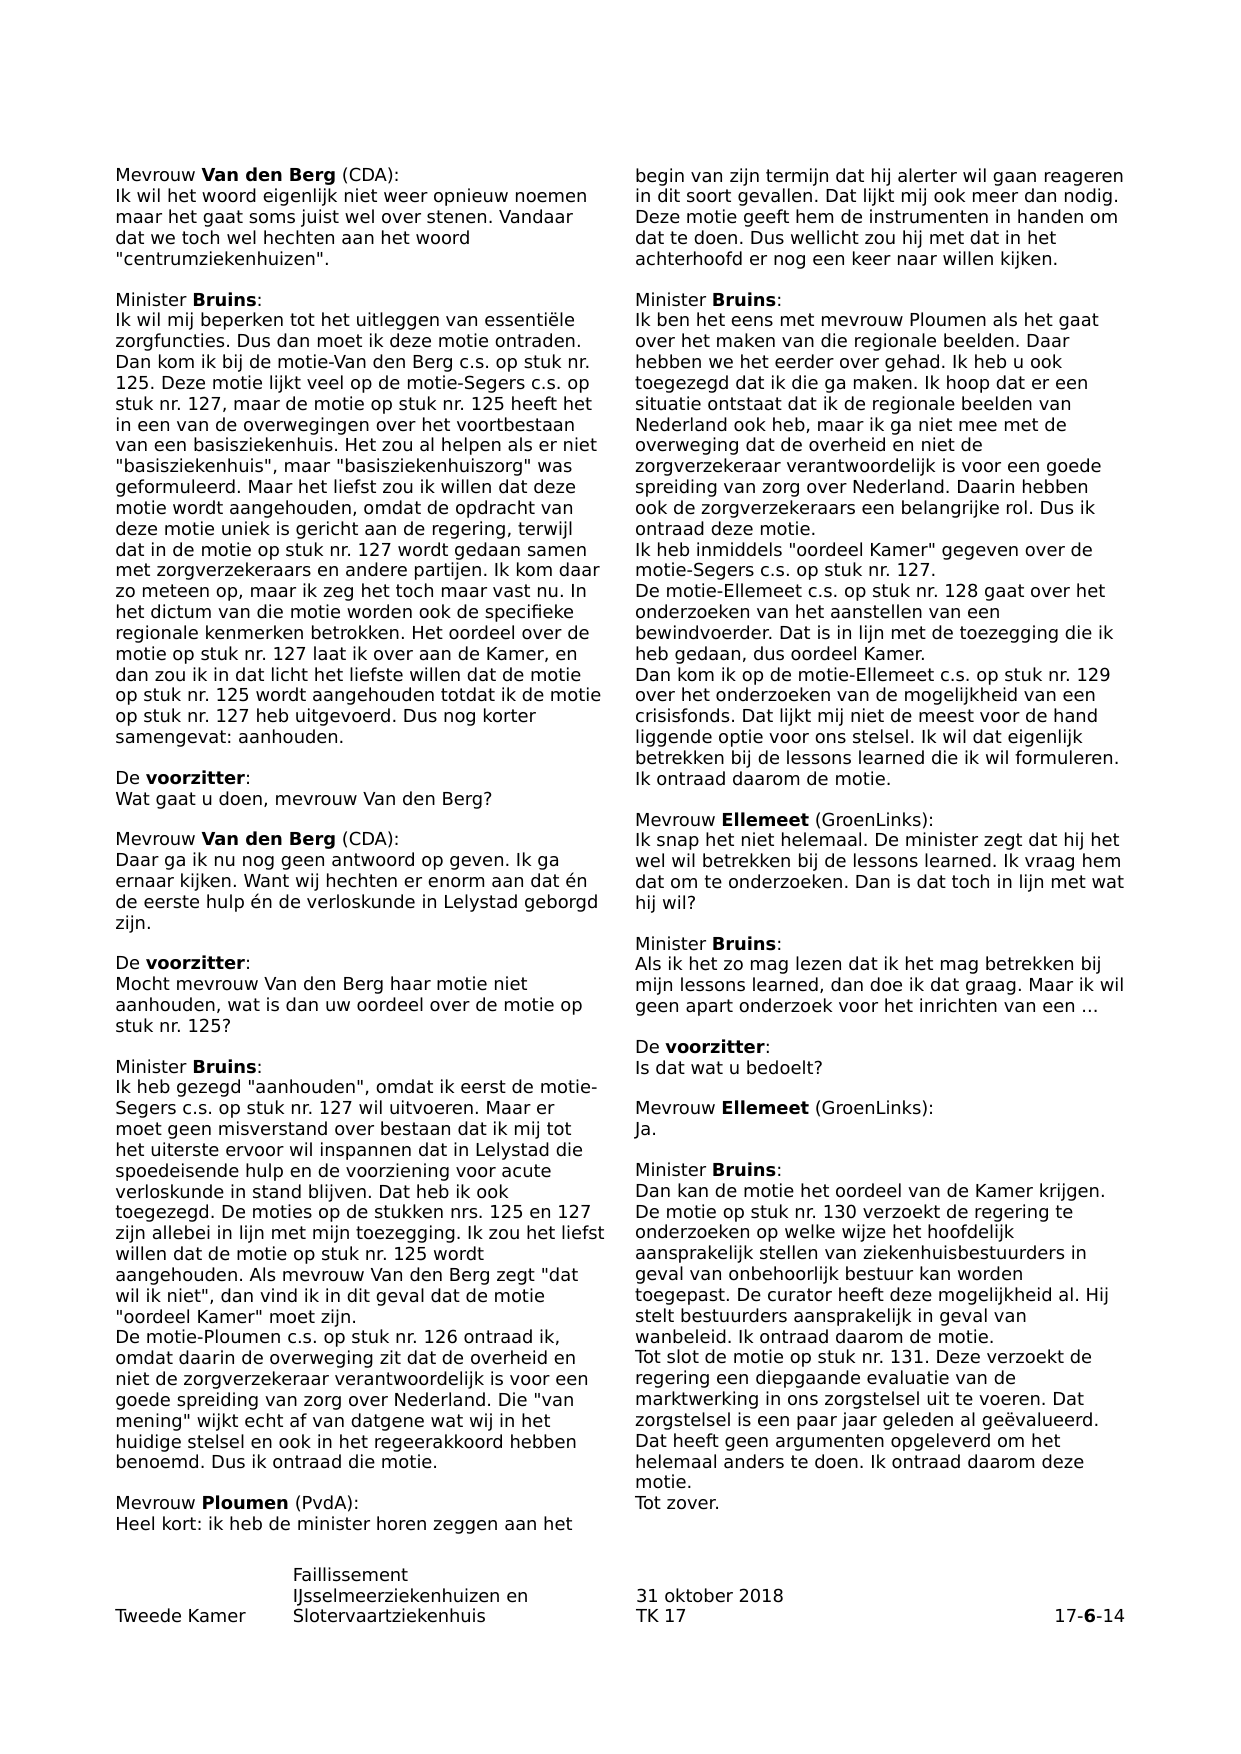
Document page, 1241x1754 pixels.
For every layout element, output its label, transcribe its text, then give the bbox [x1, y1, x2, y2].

text Minister Bruins: [635, 933, 1125, 954]
text Minister Bruins: [115, 289, 605, 310]
text Ik heb inmiddels "oordeel Kamer" gegeven over de motie-Segers c.s. op stuk nr. 127. [635, 539, 1125, 581]
text Ik wil het woord eigenlijk niet weer opnieuw noemen maar het gaat soms juist wel over stenen. Vandaar dat we toch wel hechten aan het woord "centrumziekenhuizen". [115, 186, 605, 269]
text Mevrouw Ploumen (PvdA): [115, 1493, 605, 1514]
text De voorzitter: [115, 768, 605, 788]
text De motie-Ploumen c.s. op stuk nr. 126 ontraad ik, omdat daarin de overweging zit dat de overheid en niet de zorgverzekeraar verantwoordelijk is voor een goede spreiding van zorg over Nederland. Die "van mening" wijkt echt af van datgene wat wij in het huidige stelsel en ook in het regeerakkoord hebben benoemd. Dus ik ontraad die motie. [115, 1327, 605, 1473]
text Mevrouw Ellemeet (GroenLinks): [635, 1098, 1125, 1119]
text De motie op stuk nr. 130 verzoekt de regering te onderzoeken op welke wijze het hoofdelijk aansprakelijk stellen van ziekenhuisbestuurders in geval van onbehoorlijk bestuur kan worden toegepast. De curator heeft deze mogelijkheid al. Hij stelt bestuurders aansprakelijk in geval van wanbeleid. Ik ontraad daarom de motie. [635, 1201, 1125, 1347]
text De motie-Ellemeet c.s. op stuk nr. 128 gaat over het onderzoeken van het aanstellen van een bewindvoerder. Dat is in lijn met de toezegging die ik heb gedaan, dus oordeel Kamer. [635, 581, 1125, 664]
text Is dat wat u bedoelt? [635, 1057, 1125, 1078]
text Mevrouw Van den Berg (CDA): [115, 165, 605, 186]
text Mevrouw Van den Berg (CDA): [115, 829, 605, 850]
text Dan kan de motie het oordeel van de Kamer krijgen. [635, 1181, 1125, 1201]
text Ik wil mij beperken tot het uitleggen van essentiële zorgfuncties. Dus dan moet ik deze motie ontraden. [115, 310, 605, 352]
text Tot zover. [635, 1493, 1125, 1514]
text De voorzitter: [635, 1037, 1125, 1057]
text Dan kom ik bij de motie-Van den Berg c.s. op stuk nr. 125. Deze motie lijkt veel op de motie-Segers c.s. op stuk nr. 127, maar de motie op stuk nr. 125 heeft het in een van de overwegingen over het voortbestaan van een basisziekenhuis. Het zou al helpen als er niet "basisziekenhuis", maar "basisziekenhuiszorg" was geformuleerd. Maar het liefst zou ik willen dat deze motie wordt aangehouden, omdat de opdracht van deze motie uniek is gericht aan de regering, terwijl dat in de motie op stuk nr. 127 wordt gedaan samen met zorgverzekeraars en andere partijen. Ik kom daar zo meteen op, maar ik zeg het toch maar vast nu. In het dictum van die motie worden ook de specifieke regionale kenmerken betrokken. Het oordeel over de motie op stuk nr. 127 laat ik over aan de Kamer, en dan zou ik in dat licht het liefste willen dat de motie op stuk nr. 125 wordt aangehouden totdat ik de motie op stuk nr. 127 heb uitgevoerd. Dus nog korter samengevat: aanhouden. [115, 352, 605, 748]
text Ik snap het niet helemaal. De minister zegt dat hij het wel wil betrekken bij de lessons learned. Ik vraag hem dat om te onderzoeken. Dan is dat toch in lijn met wat hij wil? [635, 830, 1125, 913]
text Tot slot de motie op stuk nr. 131. Deze verzoekt de regering een diepgaande evaluatie van de marktwerking in ons zorgstelsel uit te voeren. Dat zorgstelsel is een paar jaar geleden al geëvalueerd. Dat heeft geen argumenten opgeleverd om het helemaal anders te doen. Ik ontraad daarom deze motie. [635, 1347, 1125, 1493]
text Minister Bruins: [635, 1160, 1125, 1181]
text Ik ben het eens met mevrouw Ploumen als het gaat over het maken van die regionale beelden. Daar hebben we het eerder over gehad. Ik heb u ook toegezegd dat ik die ga maken. Ik hoop dat er een situatie ontstaat dat ik de regionale beelden van Nederland ook heb, maar ik ga niet mee met de overweging dat de overheid en niet de zorgverzekeraar verantwoordelijk is voor een goede spreiding van zorg over Nederland. Daarin hebben ook de zorgverzekeraars een belangrijke rol. Dus ik ontraad deze motie. [635, 310, 1125, 539]
text begin van zijn termijn dat hij alerter wil gaan reageren in dit soort gevallen. Dat lijkt mij ook meer dan nodig. Deze motie geeft hem de instrumenten in handen om dat te doen. Dus wellicht zou hij met dat in het achterhoofd er nog een keer naar willen kijken. [635, 165, 1125, 269]
text Ja. [635, 1119, 1125, 1140]
text Wat gaat u doen, mevrouw Van den Berg? [115, 788, 605, 809]
text Mocht mevrouw Van den Berg haar motie niet aanhouden, wat is dan uw oordeel over de motie op stuk nr. 125? [115, 974, 605, 1036]
text Daar ga ik nu nog geen antwoord op geven. Ik ga ernaar kijken. Want wij hechten er enorm aan dat én de eerste hulp én de verloskunde in Lelystad geborgd zijn. [115, 850, 605, 933]
text Minister Bruins: [635, 289, 1125, 310]
text Als ik het zo mag lezen dat ik het mag betrekken bij mijn lessons learned, dan doe ik dat graag. Maar ik wil geen apart onderzoek voor het inrichten van een ... [635, 954, 1125, 1017]
text Minister Bruins: [115, 1056, 605, 1077]
text Mevrouw Ellemeet (GroenLinks): [635, 809, 1125, 830]
text Dan kom ik op de motie-Ellemeet c.s. op stuk nr. 129 over het onderzoeken van de mogelijkheid van een crisisfonds. Dat lijkt mij niet de meest voor de hand liggende optie voor ons stelsel. Ik wil dat eigenlijk betrekken bij de lessons learned die ik wil formuleren. Ik ontraad daarom de motie. [635, 664, 1125, 789]
text Ik heb gezegd "aanhouden", omdat ik eerst de motie-Segers c.s. op stuk nr. 127 wil uitvoeren. Maar er moet geen misverstand over bestaan dat ik mij tot het uiterste ervoor wil inspannen dat in Lelystad die spoedeisende hulp en de voorziening voor acute verloskunde in stand blijven. Dat heb ik ook toegezegd. De moties op de stukken nrs. 125 en 127 zijn allebei in lijn met mijn toezegging. Ik zou het liefst willen dat de motie op stuk nr. 125 wordt aangehouden. Als mevrouw Van den Berg zegt "dat wil ik niet", dan vind ik in dit geval dat de motie "oordeel Kamer" moet zijn. [115, 1077, 605, 1327]
text Heel kort: ik heb de minister horen zeggen aan het [115, 1514, 605, 1534]
text De voorzitter: [115, 953, 605, 974]
